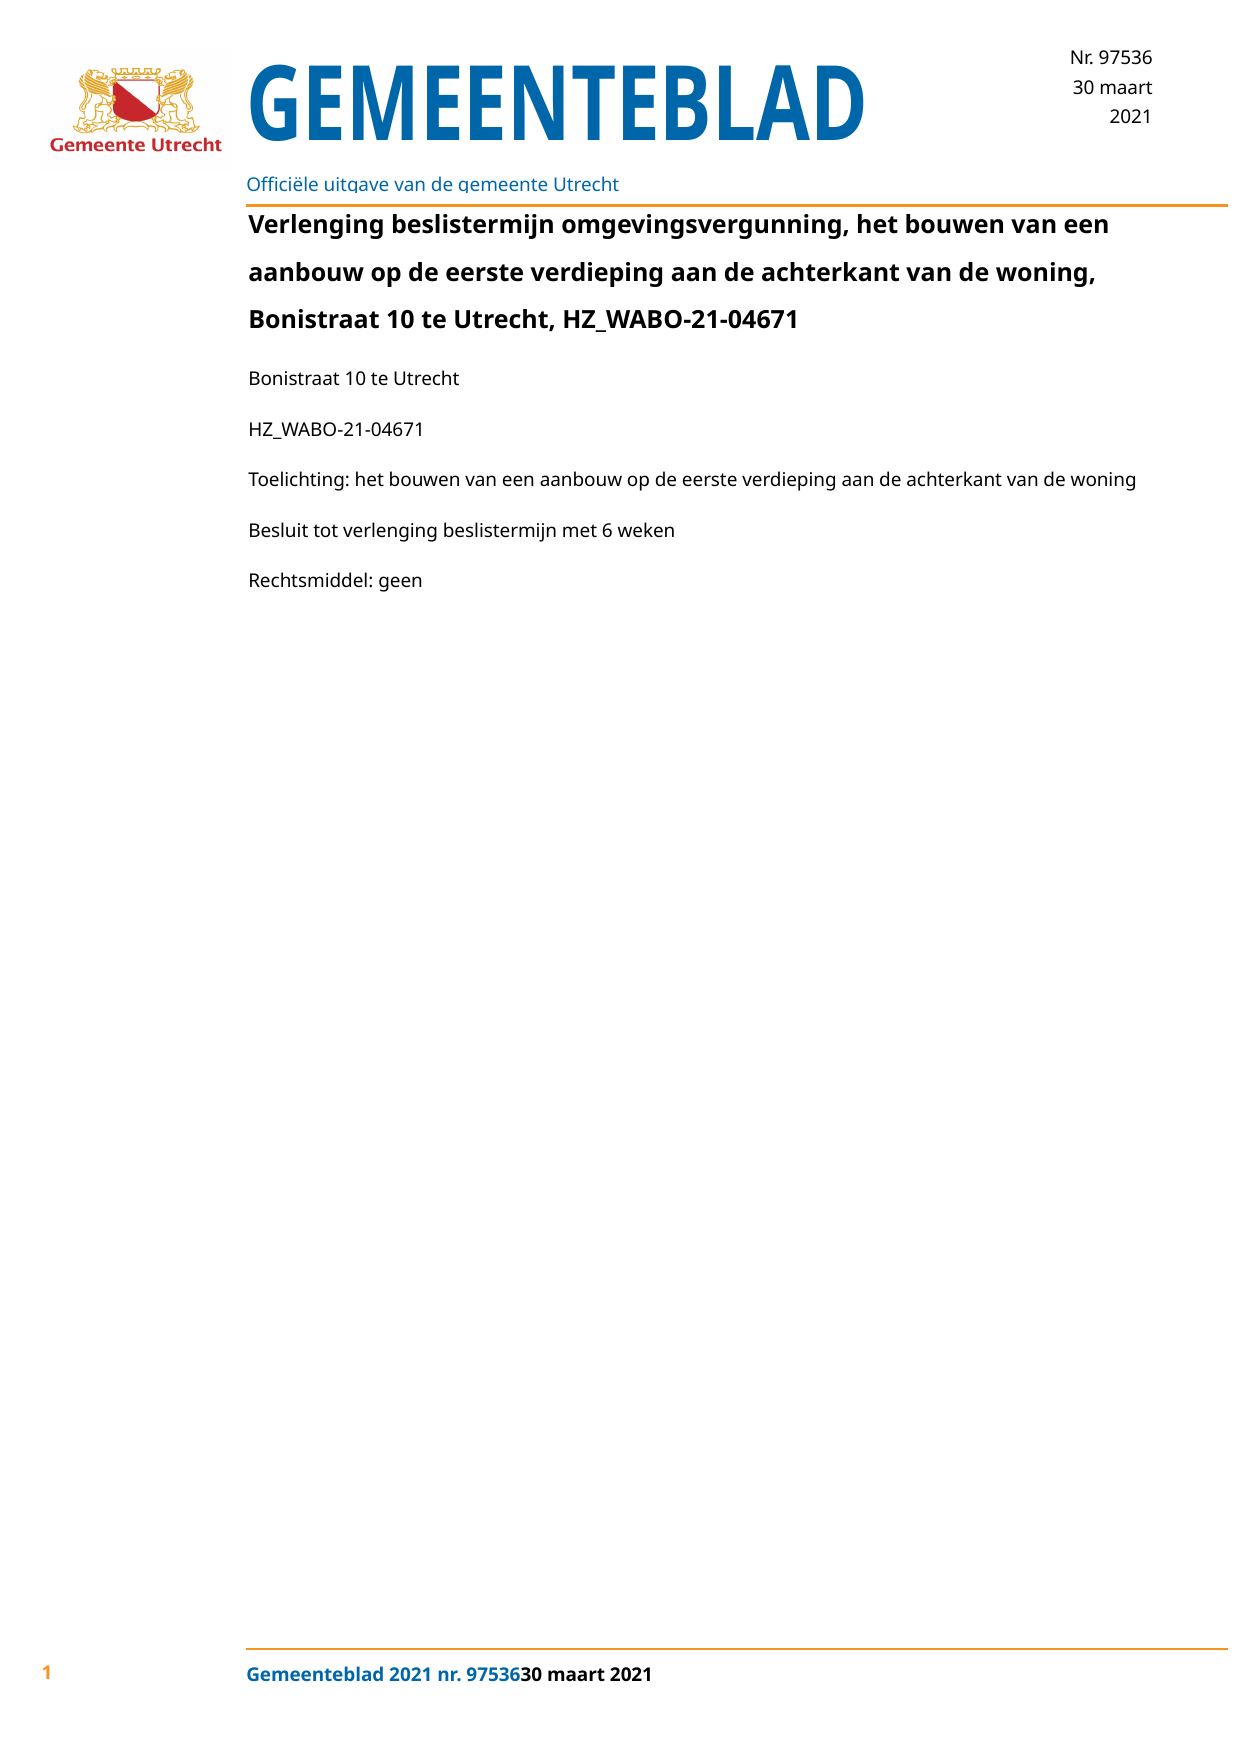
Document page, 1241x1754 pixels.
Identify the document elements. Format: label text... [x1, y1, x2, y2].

text Verlenging beslistermijn omgevingsvergunning, het bouwen van een aanbouw op de eerste verdieping aan de achterkant van de woning, Bonistraat 10 te Utrecht, HZ_WABO-21-04671 [248, 207, 1152, 336]
text Rechtsmiddel: geen [248, 567, 1152, 593]
text Besluit tot verlenging beslistermijn met 6 weken [248, 517, 1152, 542]
text HZ_WABO-21-04671 [248, 416, 1152, 442]
picture [41, 47, 231, 172]
text Bonistraat 10 te Utrecht [248, 366, 1152, 391]
text Toelichting: het bouwen van een aanbouw op de eerste verdieping aan de achterkant van de woning [248, 466, 1152, 492]
